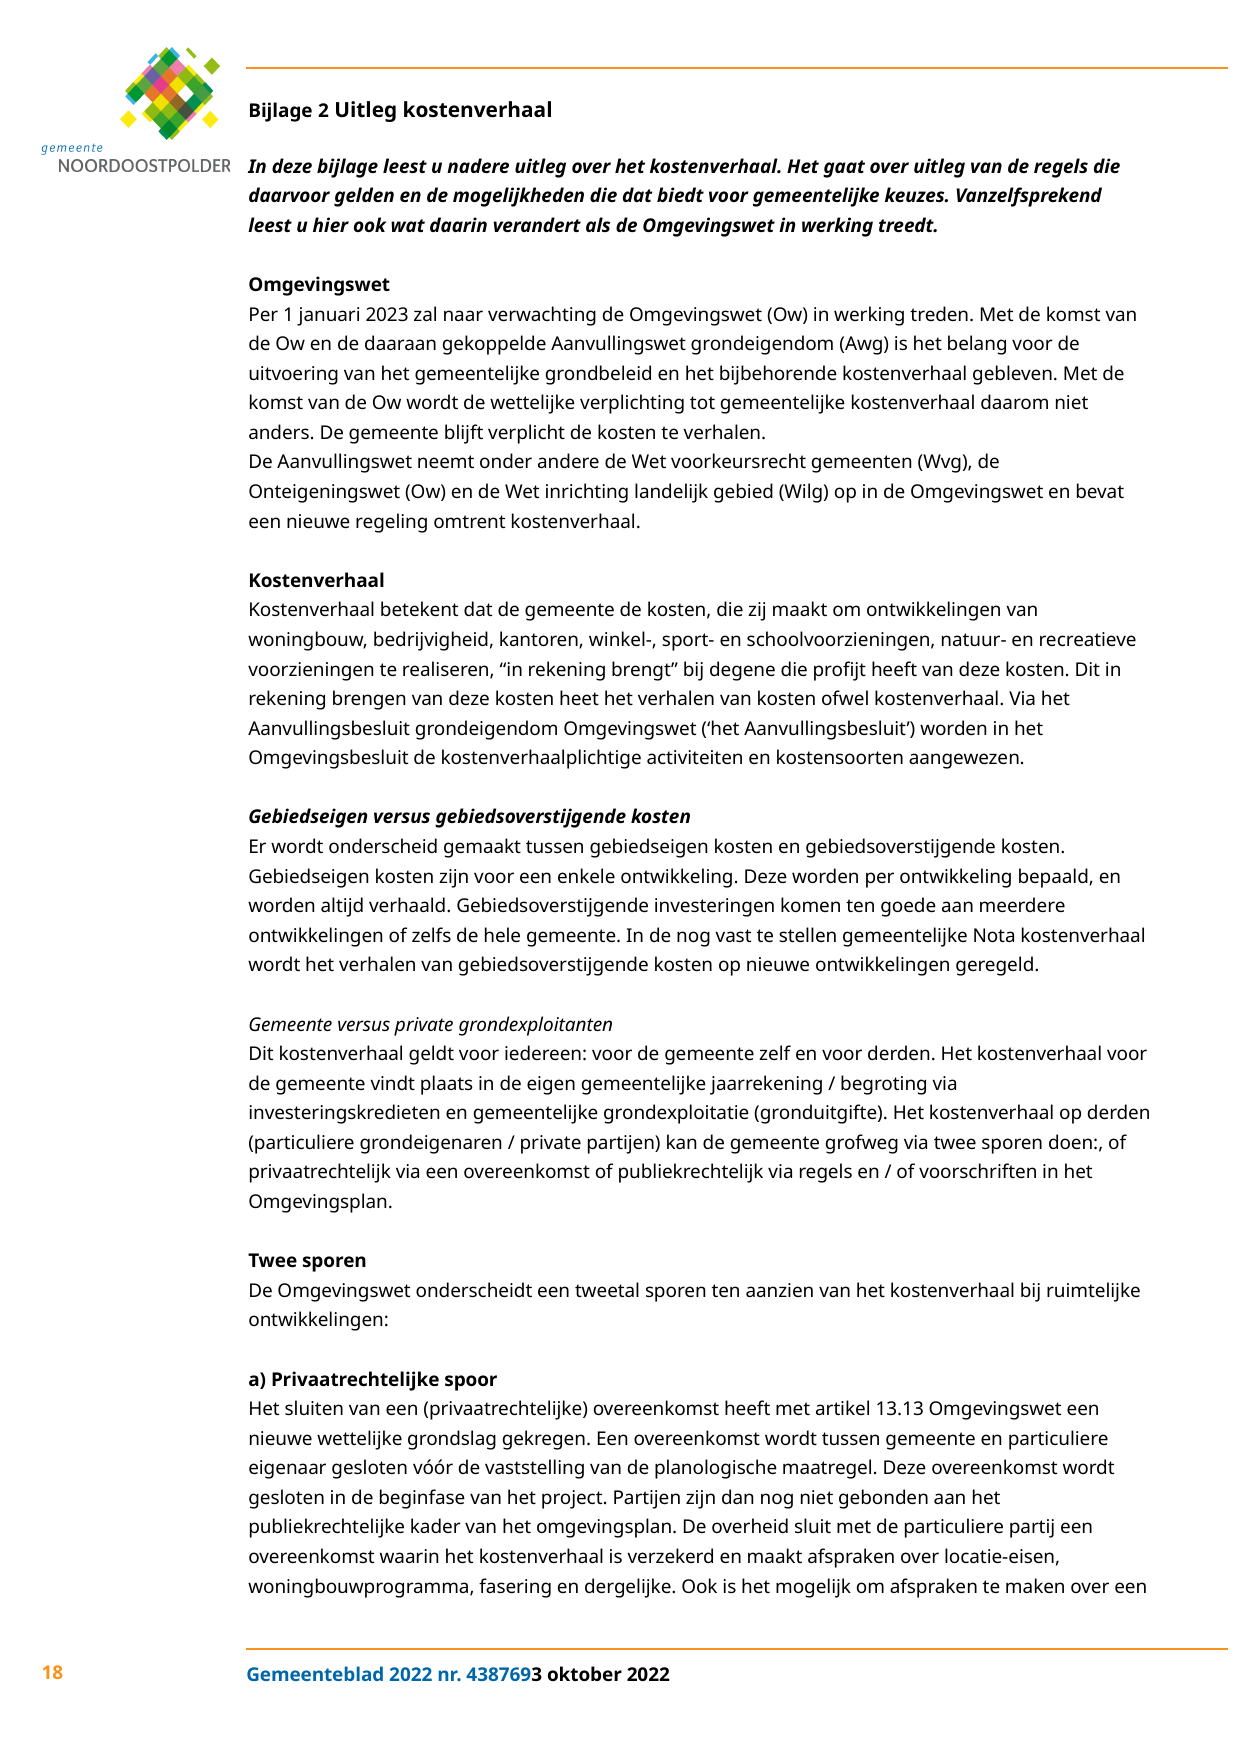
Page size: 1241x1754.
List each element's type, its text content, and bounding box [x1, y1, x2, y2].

text Twee sporen [248, 1247, 1152, 1273]
text In deze bijlage leest u nadere uitleg over het kostenverhaal. Het gaat over uitleg van de regels die daarvoor gelden en de mogelijkheden die dat biedt voor gemeentelijke keuzes. Vanzelfsprekend leest u hier ook wat daarin verandert als de Omgevingswet in werking treedt. [248, 153, 1152, 238]
picture [41, 47, 231, 172]
text Per 1 januari 2023 zal naar verwachting de Omgevingswet (Ow) in werking treden. Met de komst van de Ow en de daaraan gekoppelde Aanvullingswet grondeigendom (Awg) is het belang voor de uitvoering van het gemeentelijke grondbeleid en het bijbehorende kostenverhaal gebleven. Met de komst van de Ow wordt de wettelijke verplichting tot gemeentelijke kostenverhaal daarom niet anders. De gemeente blijft verplicht de kosten te verhalen. [248, 301, 1152, 445]
text Dit kostenverhaal geldt voor iedereen: voor de gemeente zelf en voor derden. Het kostenverhaal voor de gemeente vindt plaats in de eigen gemeentelijke jaarrekening / begroting via investeringskredieten en gemeentelijke grondexploitatie (gronduitgifte). Het kostenverhaal op derden (particuliere grondeigenaren / private partijen) kan de gemeente grofweg via twee sporen doen:, of privaatrechtelijk via een overeenkomst of publiekrechtelijk via regels en / of voorschriften in het Omgevingsplan. [248, 1040, 1152, 1214]
text De Omgevingswet onderscheidt een tweetal sporen ten aanzien van het kostenverhaal bij ruimtelijke ontwikkelingen: [248, 1277, 1152, 1332]
text Bijlage 2 Uitleg kostenverhaal [248, 95, 1152, 123]
text De Aanvullingswet neemt onder andere de Wet voorkeursrecht gemeenten (Wvg), de Onteigeningswet (Ow) en de Wet inrichting landelijk gebied (Wilg) op in de Omgevingswet en bevat een nieuwe regeling omtrent kostenverhaal. [248, 449, 1152, 534]
text a) Privaatrechtelijke spoor [248, 1366, 1152, 1392]
text Kostenverhaal [248, 567, 1152, 593]
text Gebiedseigen versus gebiedsoverstijgende kosten [248, 804, 1152, 829]
text Omgevingswet [248, 271, 1152, 297]
text Gemeente versus private grondexploitanten [248, 1011, 1152, 1037]
text Het sluiten van een (privaatrechtelijke) overeenkomst heeft met artikel 13.13 Omgevingswet een nieuwe wettelijke grondslag gekregen. Een overeenkomst wordt tussen gemeente en particuliere eigenaar gesloten vóór de vaststelling van de planologische maatregel. Deze overeenkomst wordt gesloten in de beginfase van het project. Partijen zijn dan nog niet gebonden aan het publiekrechtelijke kader van het omgevingsplan. De overheid sluit met de particuliere partij een overeenkomst waarin het kostenverhaal is verzekerd en maakt afspraken over locatie-eisen, woningbouwprogramma, fasering en dergelijke. Ook is het mogelijk om afspraken te maken over een [248, 1395, 1152, 1599]
text Kostenverhaal betekent dat de gemeente de kosten, die zij maakt om ontwikkelingen van woningbouw, bedrijvigheid, kantoren, winkel-, sport- en schoolvoorzieningen, natuur- en recreatieve voorzieningen te realiseren, “in rekening brengt” bij degene die profijt heeft van deze kosten. Dit in rekening brengen van deze kosten heet het verhalen van kosten ofwel kostenverhaal. Via het Aanvullingsbesluit grondeigendom Omgevingswet (‘het Aanvullingsbesluit’) worden in het Omgevingsbesluit de kostenverhaalplichtige activiteiten en kostensoorten aangewezen. [248, 597, 1152, 770]
text Er wordt onderscheid gemaakt tussen gebiedseigen kosten en gebiedsoverstijgende kosten. Gebiedseigen kosten zijn voor een enkele ontwikkeling. Deze worden per ontwikkeling bepaald, en worden altijd verhaald. Gebiedsoverstijgende investeringen komen ten goede aan meerdere ontwikkelingen of zelfs de hele gemeente. In de nog vast te stellen gemeentelijke Nota kostenverhaal wordt het verhalen van gebiedsoverstijgende kosten op nieuwe ontwikkelingen geregeld. [248, 833, 1152, 977]
